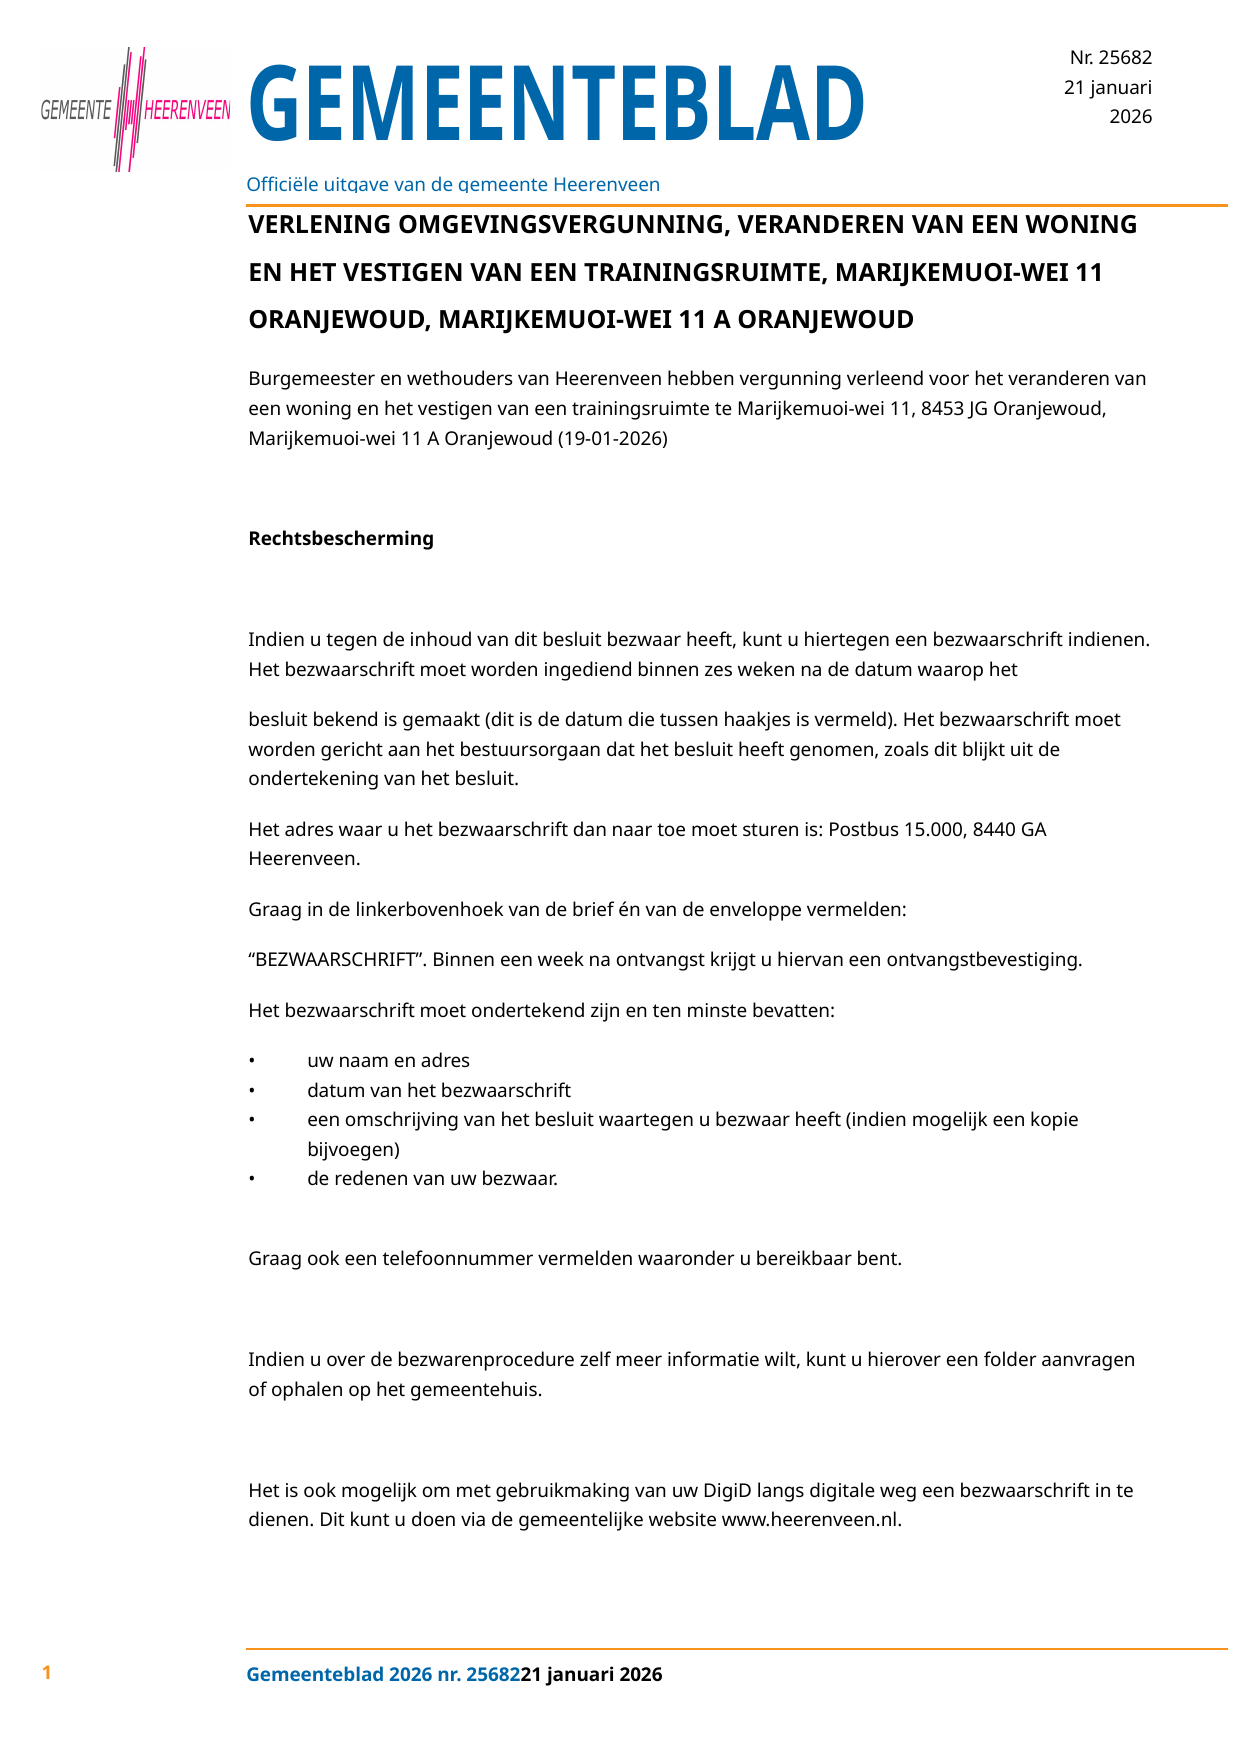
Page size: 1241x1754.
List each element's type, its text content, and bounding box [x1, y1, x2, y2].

text Het is ook mogelijk om met gebruikmaking van uw DigiD langs digitale weg een bezwaarschrift in te dienen. Dit kunt u doen via de gemeentelijke website www.heerenveen.nl. [248, 1477, 1152, 1532]
text VERLENING OMGEVINGSVERGUNNING, VERANDEREN VAN EEN WONING EN HET VESTIGEN VAN EEN TRAININGSRUIMTE, MARIJKEMUOI-WEI 11 ORANJEWOUD, MARIJKEMUOI-WEI 11 A ORANJEWOUD [248, 207, 1152, 336]
text Burgemeester en wethouders van Heerenveen hebben vergunning verleend voor het veranderen van een woning en het vestigen van een trainingsruimte te Marijkemuoi-wei 11, 8453 JG Oranjewoud, Marijkemuoi-wei 11 A Oranjewoud (19-01-2026) [248, 366, 1152, 450]
list een omschrijving van het besluit waartegen u bezwaar heeft (indien mogelijk een kopie bijvoegen) [248, 1106, 1152, 1162]
list datum van het bezwaarschrift [248, 1077, 1152, 1102]
text Graag in de linkerbovenhoek van de brief én van de enveloppe vermelden: [248, 896, 1152, 922]
text Het bezwaarschrift moet ondertekend zijn en ten minste bevatten: [248, 997, 1152, 1022]
list uw naam en adres [248, 1047, 1152, 1073]
text Het adres waar u het bezwaarschrift dan naar toe moet sturen is: Postbus 15.000, 8440 GA Heerenveen. [248, 816, 1152, 871]
list de redenen van uw bezwaar. [248, 1166, 1152, 1191]
text “BEZWAARSCHRIFT”. Binnen een week na ontvangst krijgt u hiervan een ontvangstbevestiging. [248, 946, 1152, 972]
text Rechtsbescherming [248, 526, 1152, 551]
text Indien u tegen de inhoud van dit besluit bezwaar heeft, kunt u hiertegen een bezwaarschrift indienen. Het bezwaarschrift moet worden ingediend binnen zes weken na de datum waarop het [248, 626, 1152, 682]
picture [41, 47, 231, 172]
text besluit bekend is gemaakt (dit is de datum die tussen haakjes is vermeld). Het bezwaarschrift moet worden gericht aan het bestuursorgaan dat het besluit heeft genomen, zoals dit blijkt uit de ondertekening van het besluit. [248, 706, 1152, 791]
text Graag ook een telefoonnummer vermelden waaronder u bereikbaar bent. [248, 1246, 1152, 1271]
text Indien u over de bezwarenprocedure zelf meer informatie wilt, kunt u hierover een folder aanvragen of ophalen op het gemeentehuis. [248, 1346, 1152, 1402]
